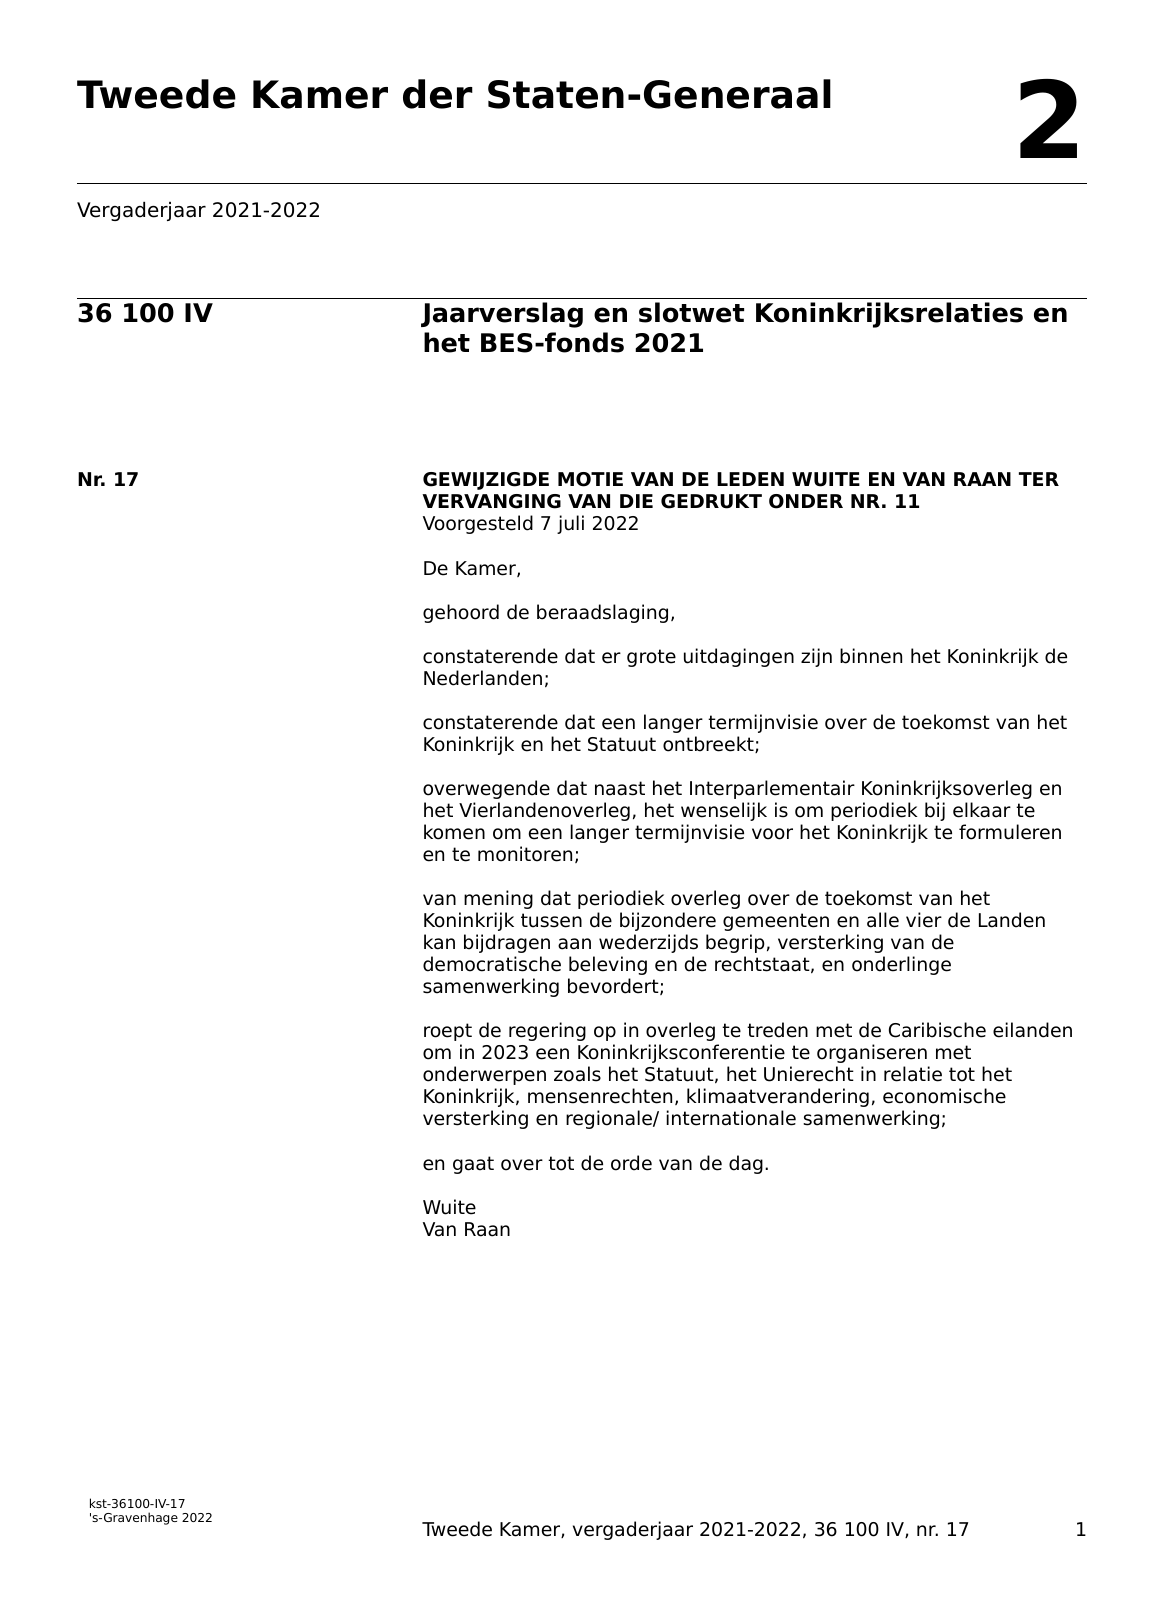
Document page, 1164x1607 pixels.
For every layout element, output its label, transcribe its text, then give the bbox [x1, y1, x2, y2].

text kst-36100-IV-17 [88, 1497, 323, 1511]
table_header 2 [886, 59, 1087, 183]
subtitle Nr. 17 GEWIJZIGDE MOTIE VAN DE LEDEN WUITE EN VAN RAAN TER VERVANGING VAN DIE GEDRUKT ONDER NR. 11 [77, 469, 1087, 513]
text van mening dat periodiek overleg over de toekomst van het Koninkrijk tussen de bijzondere gemeenten en alle vier de Landen kan bijdragen aan wederzijds begrip, versterking van de democratische beleving en de rechtstaat, en onderlinge samenwerking bevordert; [422, 888, 1087, 998]
text roept de regering op in overleg te treden met de Caribische eilanden om in 2023 een Koninkrijksconferentie te organiseren met onderwerpen zoals het Statuut, het Unierecht in relatie tot het Koninkrijk, mensenrechten, klimaatverandering, economische versterking en regionale/ internationale samenwerking; [422, 1020, 1087, 1130]
text Wuite [422, 1197, 1087, 1218]
text Van Raan [422, 1218, 1087, 1241]
text overwegende dat naast het Interparlementair Koninkrijksoverleg en het Vierlandenoverleg, het wenselijk is om periodiek bij elkaar te komen om een langer termijnvisie voor het Koninkrijk te formuleren en te monitoren; [422, 778, 1087, 866]
text De Kamer, [422, 557, 1087, 579]
table_header Tweede Kamer der Staten-Generaal [77, 59, 886, 183]
text 's-Gravenhage 2022 [88, 1511, 323, 1525]
text en gaat over tot de orde van de dag. [422, 1152, 1087, 1174]
table_cell Vergaderjaar 2021-2022 [77, 184, 1087, 298]
text constaterende dat er grote uitdagingen zijn binnen het Koninkrijk de Nederlanden; [422, 646, 1087, 690]
subtitle 36 100 IV Jaarverslag en slotwet Koninkrijksrelaties en het BES-fonds 2021 [77, 299, 1087, 358]
text gehoord de beraadslaging, [422, 602, 1087, 624]
text Voorgesteld 7 juli 2022 [422, 513, 1087, 535]
text constaterende dat een langer termijnvisie over de toekomst van het Koninkrijk en het Statuut ontbreekt; [422, 712, 1087, 756]
